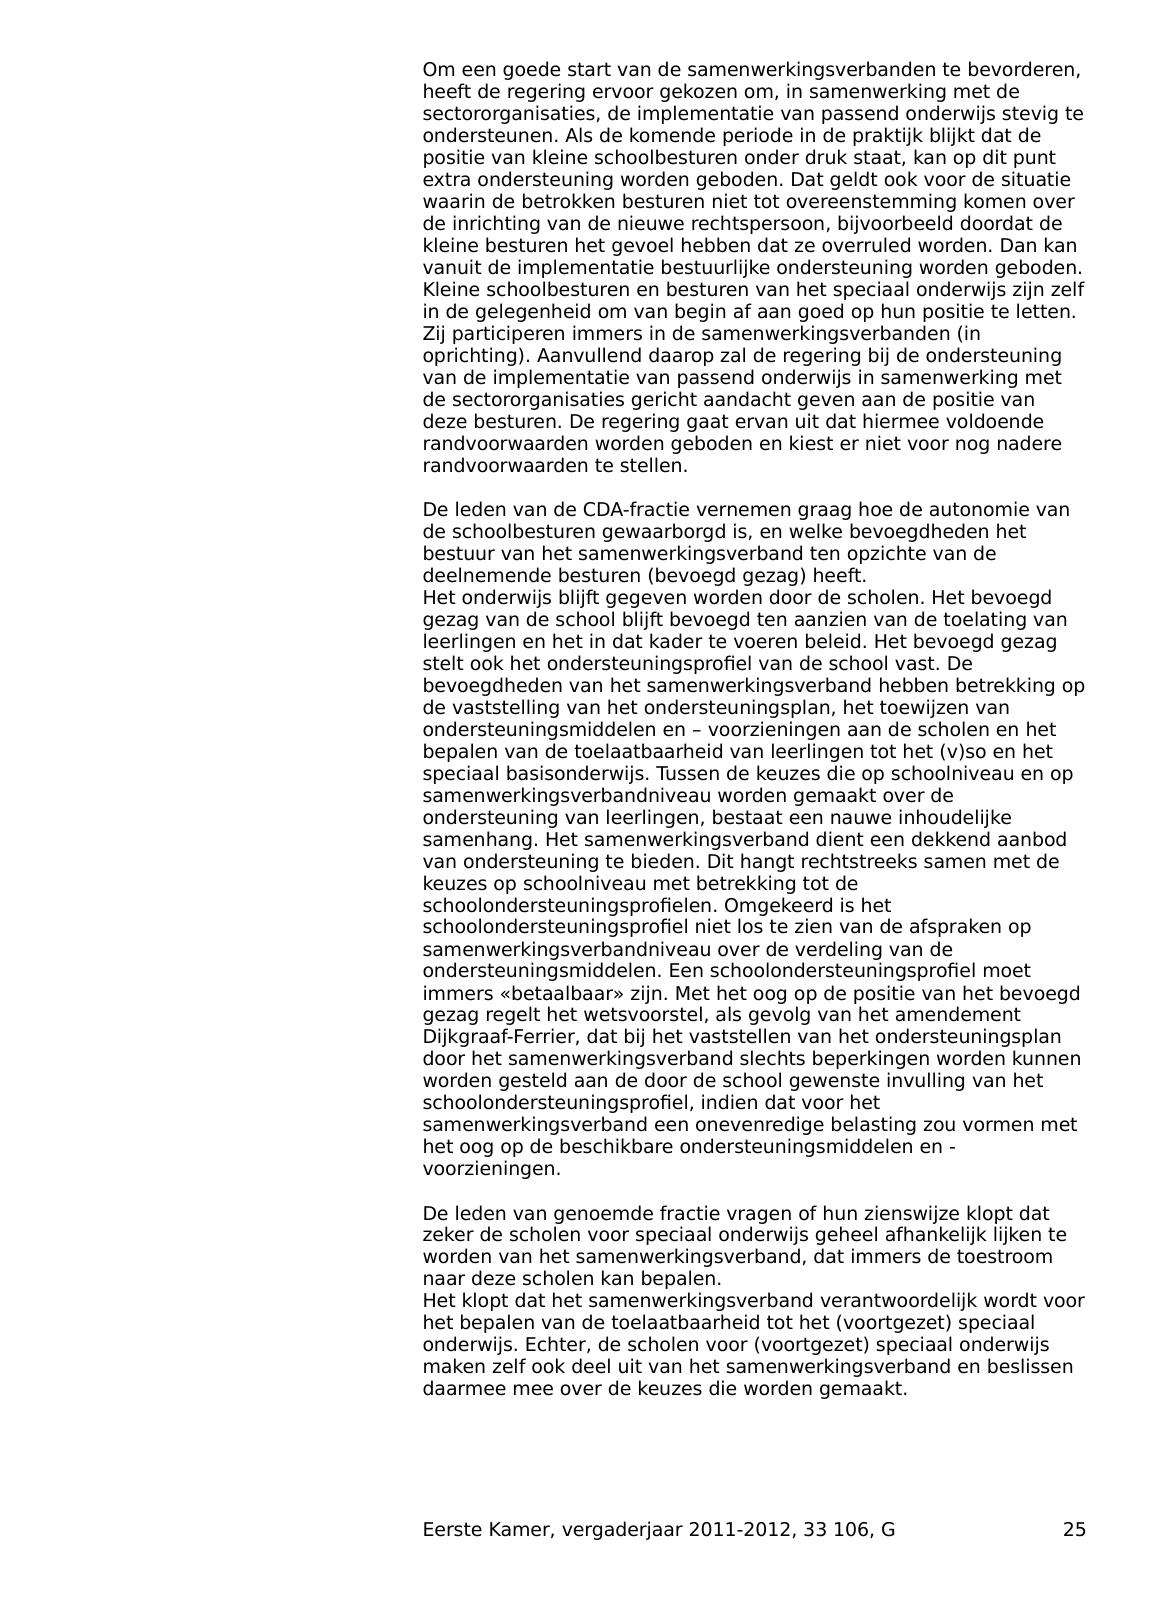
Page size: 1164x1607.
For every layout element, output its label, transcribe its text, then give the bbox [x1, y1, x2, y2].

text De leden van genoemde fractie vragen of hun zienswijze klopt dat zeker de scholen voor speciaal onderwijs geheel afhankelijk lijken te worden van het samenwerkingsverband, dat immers de toestroom naar deze scholen kan bepalen. [422, 1202, 1087, 1290]
text De leden van de CDA-fractie vernemen graag hoe de autonomie van de schoolbesturen gewaarborgd is, en welke bevoegdheden het bestuur van het samenwerkingsverband ten opzichte van de deelnemende besturen (bevoegd gezag) heeft. [422, 499, 1087, 587]
text Het onderwijs blijft gegeven worden door de scholen. Het bevoegd gezag van de school blijft bevoegd ten aanzien van de toelating van leerlingen en het in dat kader te voeren beleid. Het bevoegd gezag stelt ook het ondersteuningsprofiel van de school vast. De bevoegdheden van het samenwerkingsverband hebben betrekking op de vaststelling van het ondersteuningsplan, het toewijzen van ondersteuningsmiddelen en – voorzieningen aan de scholen en het bepalen van de toelaatbaarheid van leerlingen tot het (v)so en het speciaal basisonderwijs. Tussen de keuzes die op schoolniveau en op samenwerkingsverbandniveau worden gemaakt over de ondersteuning van leerlingen, bestaat een nauwe inhoudelijke samenhang. Het samenwerkingsverband dient een dekkend aanbod van ondersteuning te bieden. Dit hangt rechtstreeks samen met de keuzes op schoolniveau met betrekking tot de schoolondersteuningsprofielen. Omgekeerd is het schoolondersteuningsprofiel niet los te zien van de afspraken op samenwerkingsverbandniveau over de verdeling van de ondersteuningsmiddelen. Een schoolondersteuningsprofiel moet immers «betaalbaar» zijn. Met het oog op de positie van het bevoegd gezag regelt het wetsvoorstel, als gevolg van het amendement Dijkgraaf-Ferrier, dat bij het vaststellen van het ondersteuningsplan door het samenwerkingsverband slechts beperkingen worden kunnen worden gesteld aan de door de school gewenste invulling van het schoolondersteuningsprofiel, indien dat voor het samenwerkingsverband een onevenredige belasting zou vormen met het oog op de beschikbare ondersteuningsmiddelen en -voorzieningen. [422, 587, 1087, 1180]
text Om een goede start van de samenwerkingsverbanden te bevorderen, heeft de regering ervoor gekozen om, in samenwerking met de sectororganisaties, de implementatie van passend onderwijs stevig te ondersteunen. Als de komende periode in de praktijk blijkt dat de positie van kleine schoolbesturen onder druk staat, kan op dit punt extra ondersteuning worden geboden. Dat geldt ook voor de situatie waarin de betrokken besturen niet tot overeenstemming komen over de inrichting van de nieuwe rechtspersoon, bijvoorbeeld doordat de kleine besturen het gevoel hebben dat ze overruled worden. Dan kan vanuit de implementatie bestuurlijke ondersteuning worden geboden. Kleine schoolbesturen en besturen van het speciaal onderwijs zijn zelf in de gelegenheid om van begin af aan goed op hun positie te letten. Zij participeren immers in de samenwerkingsverbanden (in oprichting). Aanvullend daarop zal de regering bij de ondersteuning van de implementatie van passend onderwijs in samenwerking met de sectororganisaties gericht aandacht geven aan de positie van deze besturen. De regering gaat ervan uit dat hiermee voldoende randvoorwaarden worden geboden en kiest er niet voor nog nadere randvoorwaarden te stellen. [422, 59, 1087, 477]
text Het klopt dat het samenwerkingsverband verantwoordelijk wordt voor het bepalen van de toelaatbaarheid tot het (voortgezet) speciaal onderwijs. Echter, de scholen voor (voortgezet) speciaal onderwijs maken zelf ook deel uit van het samenwerkingsverband en beslissen daarmee mee over de keuzes die worden gemaakt. [422, 1290, 1087, 1400]
